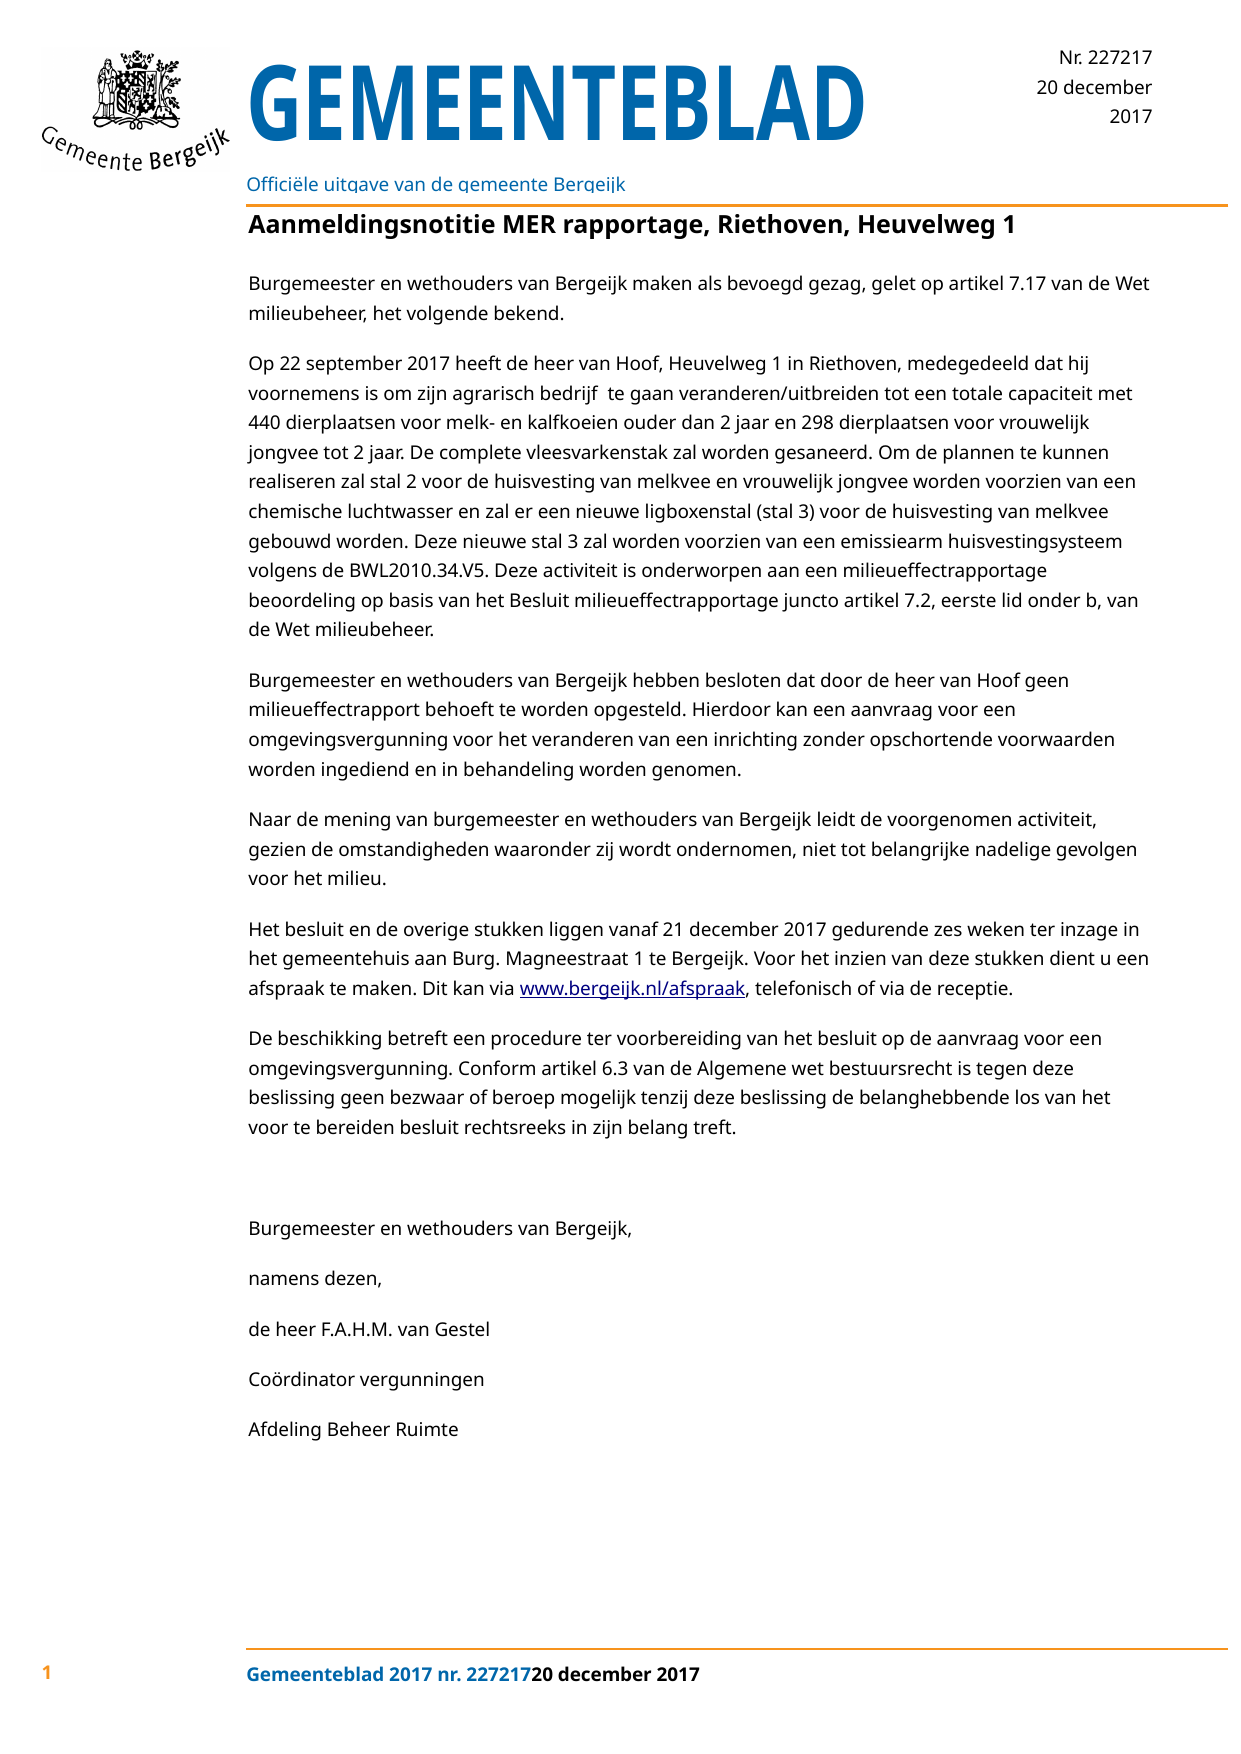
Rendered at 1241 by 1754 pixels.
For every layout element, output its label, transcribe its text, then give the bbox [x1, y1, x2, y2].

text De beschikking betreft een procedure ter voorbereiding van het besluit op de aanvraag voor een omgevingsvergunning. Conform artikel 6.3 van de Algemene wet bestuursrecht is tegen deze beslissing geen bezwaar of beroep mogelijk tenzij deze beslissing de belanghebbende los van het voor te bereiden besluit rechtsreeks in zijn belang treft. [248, 1025, 1152, 1140]
text Het besluit en de overige stukken liggen vanaf 21 december 2017 gedurende zes weken ter inzage in het gemeentehuis aan Burg. Magneestraat 1 te Bergeijk. Voor het inzien van deze stukken dient u een afspraak te maken. Dit kan via www.bergeijk.nl/afspraak, telefonisch of via de receptie. [248, 916, 1152, 1001]
text Aanmeldingsnotitie MER rapportage, Riethoven, Heuvelweg 1 [248, 207, 1152, 241]
text Coördinator vergunningen [248, 1366, 1152, 1392]
picture [41, 47, 231, 172]
text de heer F.A.H.M. van Gestel [248, 1316, 1152, 1341]
text Burgemeester en wethouders van Bergeijk maken als bevoegd gezag, gelet op artikel 7.17 van de Wet milieubeheer, het volgende bekend. [248, 270, 1152, 326]
text Burgemeester en wethouders van Bergeijk, [248, 1215, 1152, 1241]
text Burgemeester en wethouders van Bergeijk hebben besloten dat door de heer van Hoof geen milieueffectrapport behoeft te worden opgesteld. Hierdoor kan een aanvraag voor een omgevingsvergunning voor het veranderen van een inrichting zonder opschortende voorwaarden worden ingediend en in behandeling worden genomen. [248, 667, 1152, 781]
text namens dezen, [248, 1265, 1152, 1291]
text Afdeling Beheer Ruimte [248, 1417, 1152, 1442]
text Naar de mening van burgemeester en wethouders van Bergeijk leidt de voorgenomen activiteit, gezien de omstandigheden waaronder zij wordt ondernomen, niet tot belangrijke nadelige gevolgen voor het milieu. [248, 806, 1152, 891]
text Op 22 september 2017 heeft de heer van Hoof, Heuvelweg 1 in Riethoven, medegedeeld dat hij voornemens is om zijn agrarisch bedrijf te gaan veranderen/uitbreiden tot een totale capaciteit met 440 dierplaatsen voor melk- en kalfkoeien ouder dan 2 jaar en 298 dierplaatsen voor vrouwelijk jongvee tot 2 jaar. De complete vleesvarkenstak zal worden gesaneerd. Om de plannen te kunnen realiseren zal stal 2 voor de huisvesting van melkvee en vrouwelijk jongvee worden voorzien van een chemische luchtwasser en zal er een nieuwe ligboxenstal (stal 3) voor de huisvesting van melkvee gebouwd worden. Deze nieuwe stal 3 zal worden voorzien van een emissiearm huisvestingsysteem volgens de BWL2010.34.V5. Deze activiteit is onderworpen aan een milieueffectrapportage beoordeling op basis van het Besluit milieueffectrapportage juncto artikel 7.2, eerste lid onder b, van de Wet milieubeheer. [248, 350, 1152, 642]
